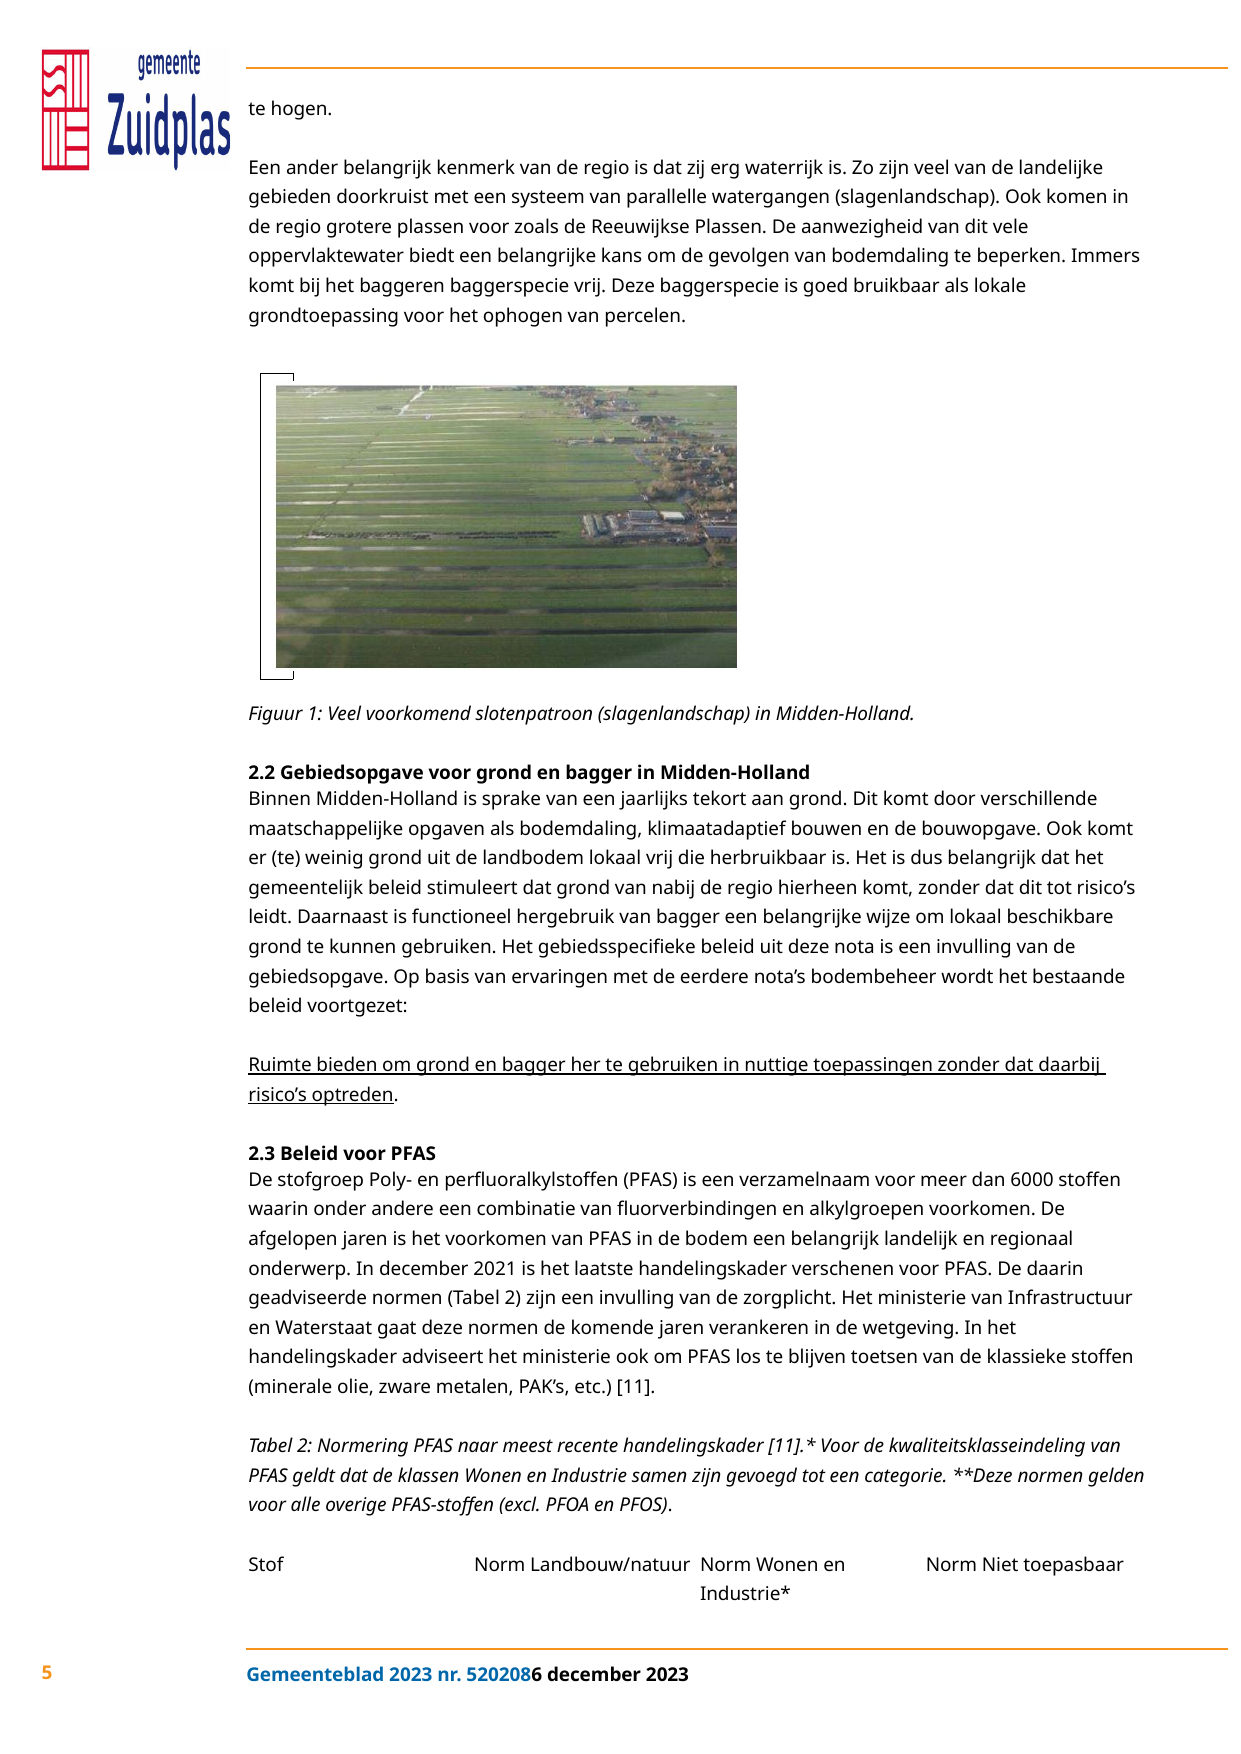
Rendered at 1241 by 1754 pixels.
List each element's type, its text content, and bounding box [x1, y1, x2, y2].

table_header Stof [248, 1551, 474, 1606]
text Een ander belangrijk kenmerk van de regio is dat zij erg waterrijk is. Zo zijn veel van de landelijke gebieden doorkruist met een systeem van parallelle watergangen (slagenlandschap). Ook komen in de regio grotere plassen voor zoals de Reeuwijkse Plassen. De aanwezigheid van dit vele oppervlaktewater biedt een belangrijke kans om de gevolgen van bodemdaling te beperken. Immers komt bij het baggeren baggerspecie vrij. Deze baggerspecie is goed bruikbaar als lokale grondtoepassing voor het ophogen van percelen. [248, 154, 1152, 328]
table_header Norm Wonen en Industrie* [700, 1551, 926, 1606]
picture [268, 381, 742, 671]
text Binnen Midden-Holland is sprake van een jaarlijks tekort aan grond. Dit komt door verschillende maatschappelijke opgaven als bodemdaling, klimaatadaptief bouwen en de bouwopgave. Ook komt er (te) weinig grond uit de landbodem lokaal vrij die herbruikbaar is. Het is dus belangrijk dat het gemeentelijk beleid stimuleert dat grond van nabij de regio hierheen komt, zonder dat dit tot risico’s leidt. Daarnaast is functioneel hergebruik van bagger een belangrijke wijze om lokaal beschikbare grond te kunnen gebruiken. Het gebiedsspecifieke beleid uit deze nota is een invulling van de gebiedsopgave. Op basis van ervaringen met de eerdere nota’s bodembeheer wordt het bestaande beleid voortgezet: [248, 785, 1152, 1018]
text 2.3 Beleid voor PFAS [248, 1140, 1152, 1166]
table_header Norm Landbouw/natuur [474, 1551, 700, 1606]
text te hogen. [248, 95, 1152, 121]
text De stofgroep Poly- en perfluoralkylstoffen (PFAS) is een verzamelnaam voor meer dan 6000 stoffen waarin onder andere een combinatie van fluorverbindingen en alkylgroepen voorkomen. De afgelopen jaren is het voorkomen van PFAS in de bodem een belangrijk landelijk en regionaal onderwerp. In december 2021 is het laatste handelingskader verschenen voor PFAS. De daarin geadviseerde normen (Tabel 2) zijn een invulling van de zorgplicht. Het ministerie van Infrastructuur en Waterstaat gaat deze normen de komende jaren verankeren in de wetgeving. In het handelingskader adviseert het ministerie ook om PFAS los te blijven toetsen van de klassieke stoffen (minerale olie, zware metalen, PAK’s, etc.) [11]. [248, 1166, 1152, 1399]
text Ruimte bieden om grond en bagger her te gebruiken in nuttige toepassingen zonder dat daarbij risico’s optreden. [248, 1052, 1152, 1107]
text Figuur 1: Veel voorkomend slotenpatroon (slagenlandschap) in Midden-Holland. [248, 700, 1152, 726]
text 2.2 Gebiedsopgave voor grond en bagger in Midden-Holland [248, 759, 1152, 785]
picture [41, 47, 231, 172]
table_header Norm Niet toepasbaar [926, 1551, 1152, 1606]
text Tabel 2: Normering PFAS naar meest recente handelingskader [11].* Voor de kwaliteitsklasseindeling van PFAS geldt dat de klassen Wonen en Industrie samen zijn gevoegd tot een categorie. **Deze normen gelden voor alle overige PFAS-stoffen (excl. PFOA en PFOS). [248, 1432, 1152, 1517]
